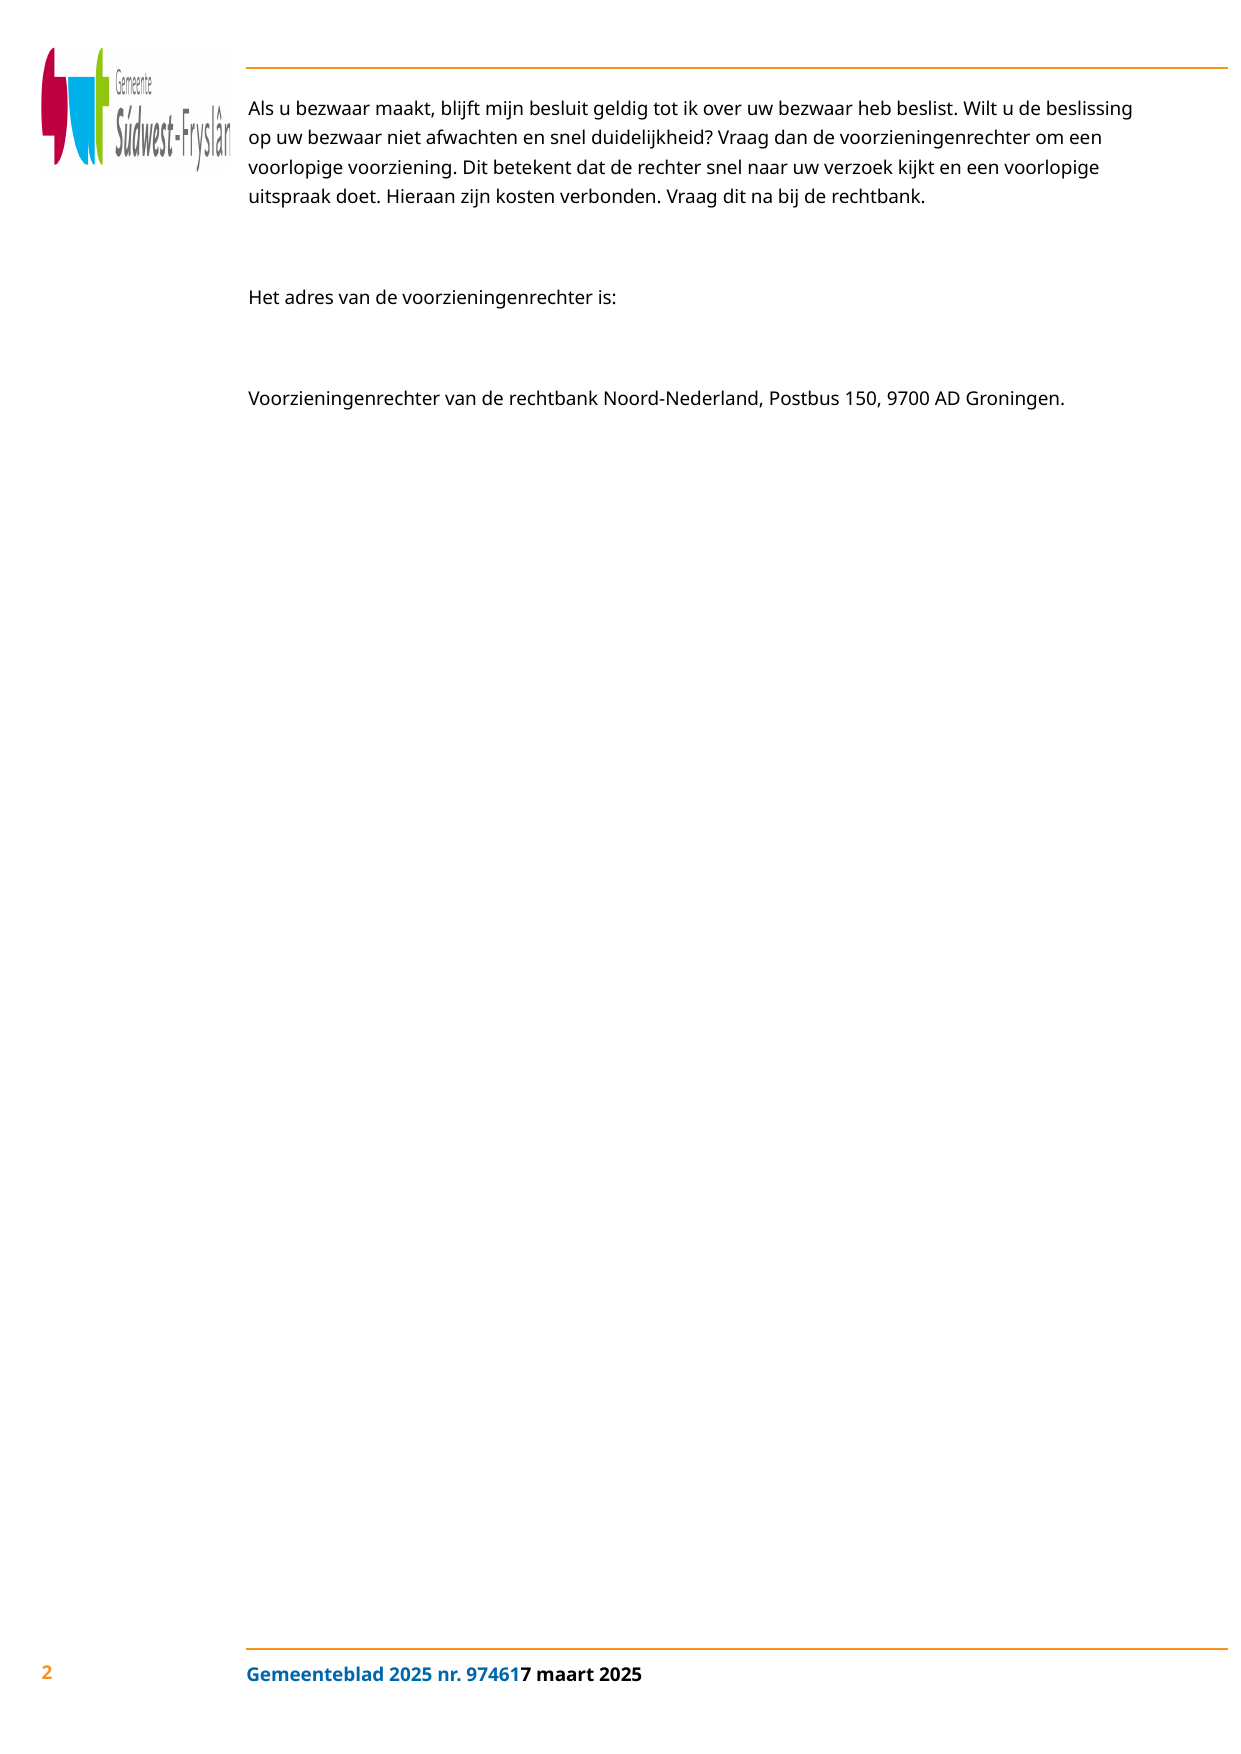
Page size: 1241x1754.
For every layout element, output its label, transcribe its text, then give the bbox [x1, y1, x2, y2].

text Als u bezwaar maakt, blijft mijn besluit geldig tot ik over uw bezwaar heb beslist. Wilt u de beslissing op uw bezwaar niet afwachten en snel duidelijkheid? Vraag dan de voorzieningenrechter om een voorlopige voorziening. Dit betekent dat de rechter snel naar uw verzoek kijkt en een voorlopige uitspraak doet. Hieraan zijn kosten verbonden. Vraag dit na bij de rechtbank. [248, 95, 1152, 209]
picture [41, 47, 231, 172]
text Het adres van de voorzieningenrechter is: [248, 284, 1152, 310]
text Voorzieningenrechter van de rechtbank Noord-Nederland, Postbus 150, 9700 AD Groningen. [248, 385, 1152, 411]
